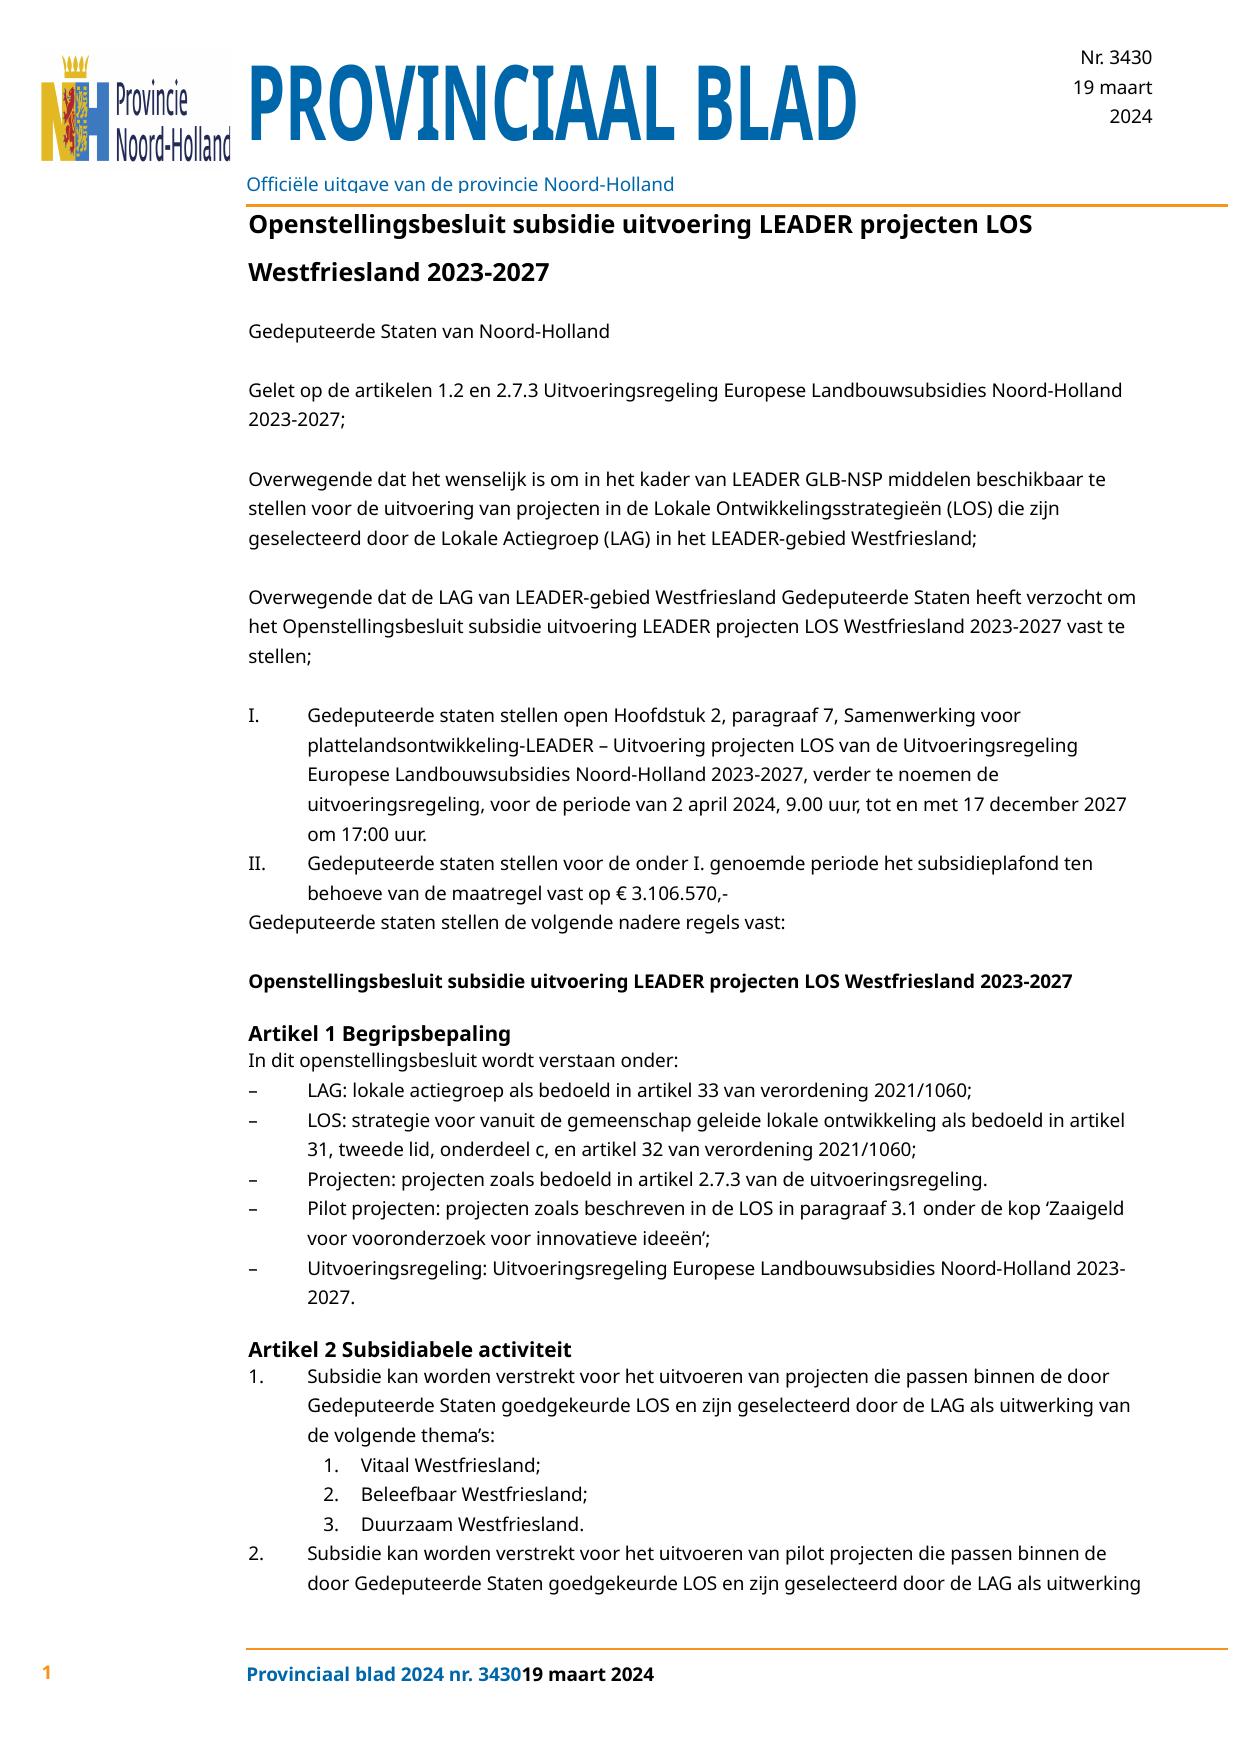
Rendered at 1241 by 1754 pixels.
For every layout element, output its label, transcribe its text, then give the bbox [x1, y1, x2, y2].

list Projecten: projecten zoals bedoeld in artikel 2.7.3 van de uitvoeringsregeling. [248, 1166, 1152, 1192]
text Openstellingsbesluit subsidie uitvoering LEADER projecten LOS Westfriesland 2023-2027 [248, 969, 1152, 994]
list Duurzaam Westfriesland. [323, 1511, 1152, 1537]
text Gelet op de artikelen 1.2 en 2.7.3 Uitvoeringsregeling Europese Landbouwsubsidies Noord-Holland 2023-2027; [248, 377, 1152, 432]
list Gedeputeerde staten stellen voor de onder I. genoemde periode het subsidieplafond ten behoeve van de maatregel vast op € 3.106.570,- [248, 850, 1152, 906]
text In dit openstellingsbesluit wordt verstaan onder: [248, 1048, 1152, 1073]
list LOS: strategie voor vanuit de gemeenschap geleide lokale ontwikkeling als bedoeld in artikel 31, tweede lid, onderdeel c, en artikel 32 van verordening 2021/1060; [248, 1107, 1152, 1162]
list Subsidie kan worden verstrekt voor het uitvoeren van projecten die passen binnen de door Gedeputeerde Staten goedgekeurde LOS en zijn geselecteerd door de LAG als uitwerking van de volgende thema’s: [248, 1363, 1152, 1448]
list LAG: lokale actiegroep als bedoeld in artikel 33 van verordening 2021/1060; [248, 1077, 1152, 1103]
list Subsidie kan worden verstrekt voor het uitvoeren van pilot projecten die passen binnen de door Gedeputeerde Staten goedgekeurde LOS en zijn geselecteerd door de LAG als uitwerking [248, 1541, 1152, 1596]
text Gedeputeerde staten stellen de volgende nadere regels vast: [248, 909, 1152, 935]
text Overwegende dat de LAG van LEADER-gebied Westfriesland Gedeputeerde Staten heeft verzocht om het Openstellingsbesluit subsidie uitvoering LEADER projecten LOS Westfriesland 2023-2027 vast te stellen; [248, 584, 1152, 669]
list Gedeputeerde staten stellen open Hoofdstuk 2, paragraaf 7, Samenwerking voor plattelandsontwikkeling-LEADER – Uitvoering projecten LOS van de Uitvoeringsregeling Europese Landbouwsubsidies Noord-Holland 2023-2027, verder te noemen de uitvoeringsregeling, voor de periode van 2 april 2024, 9.00 uur, tot en met 17 december 2027 om 17:00 uur. [248, 702, 1152, 847]
text Artikel 2 Subsidiabele activiteit [248, 1335, 1152, 1363]
text Openstellingsbesluit subsidie uitvoering LEADER projecten LOS Westfriesland 2023-2027 [248, 207, 1152, 288]
picture [41, 47, 231, 172]
list Vitaal Westfriesland; [323, 1452, 1152, 1478]
text Overwegende dat het wenselijk is om in het kader van LEADER GLB-NSP middelen beschikbaar te stellen voor de uitvoering van projecten in de Lokale Ontwikkelingsstrategieën (LOS) die zijn geselecteerd door de Lokale Actiegroep (LAG) in het LEADER-gebied Westfriesland; [248, 466, 1152, 551]
list Beleefbaar Westfriesland; [323, 1481, 1152, 1507]
text Artikel 1 Begripsbepaling [248, 1019, 1152, 1048]
list Uitvoeringsregeling: Uitvoeringsregeling Europese Landbouwsubsidies Noord-Holland 2023-2027. [248, 1255, 1152, 1310]
list Pilot projecten: projecten zoals beschreven in de LOS in paragraaf 3.1 onder de kop ‘Zaaigeld voor vooronderzoek voor innovatieve ideeën’; [248, 1196, 1152, 1251]
text Gedeputeerde Staten van Noord-Holland [248, 318, 1152, 344]
